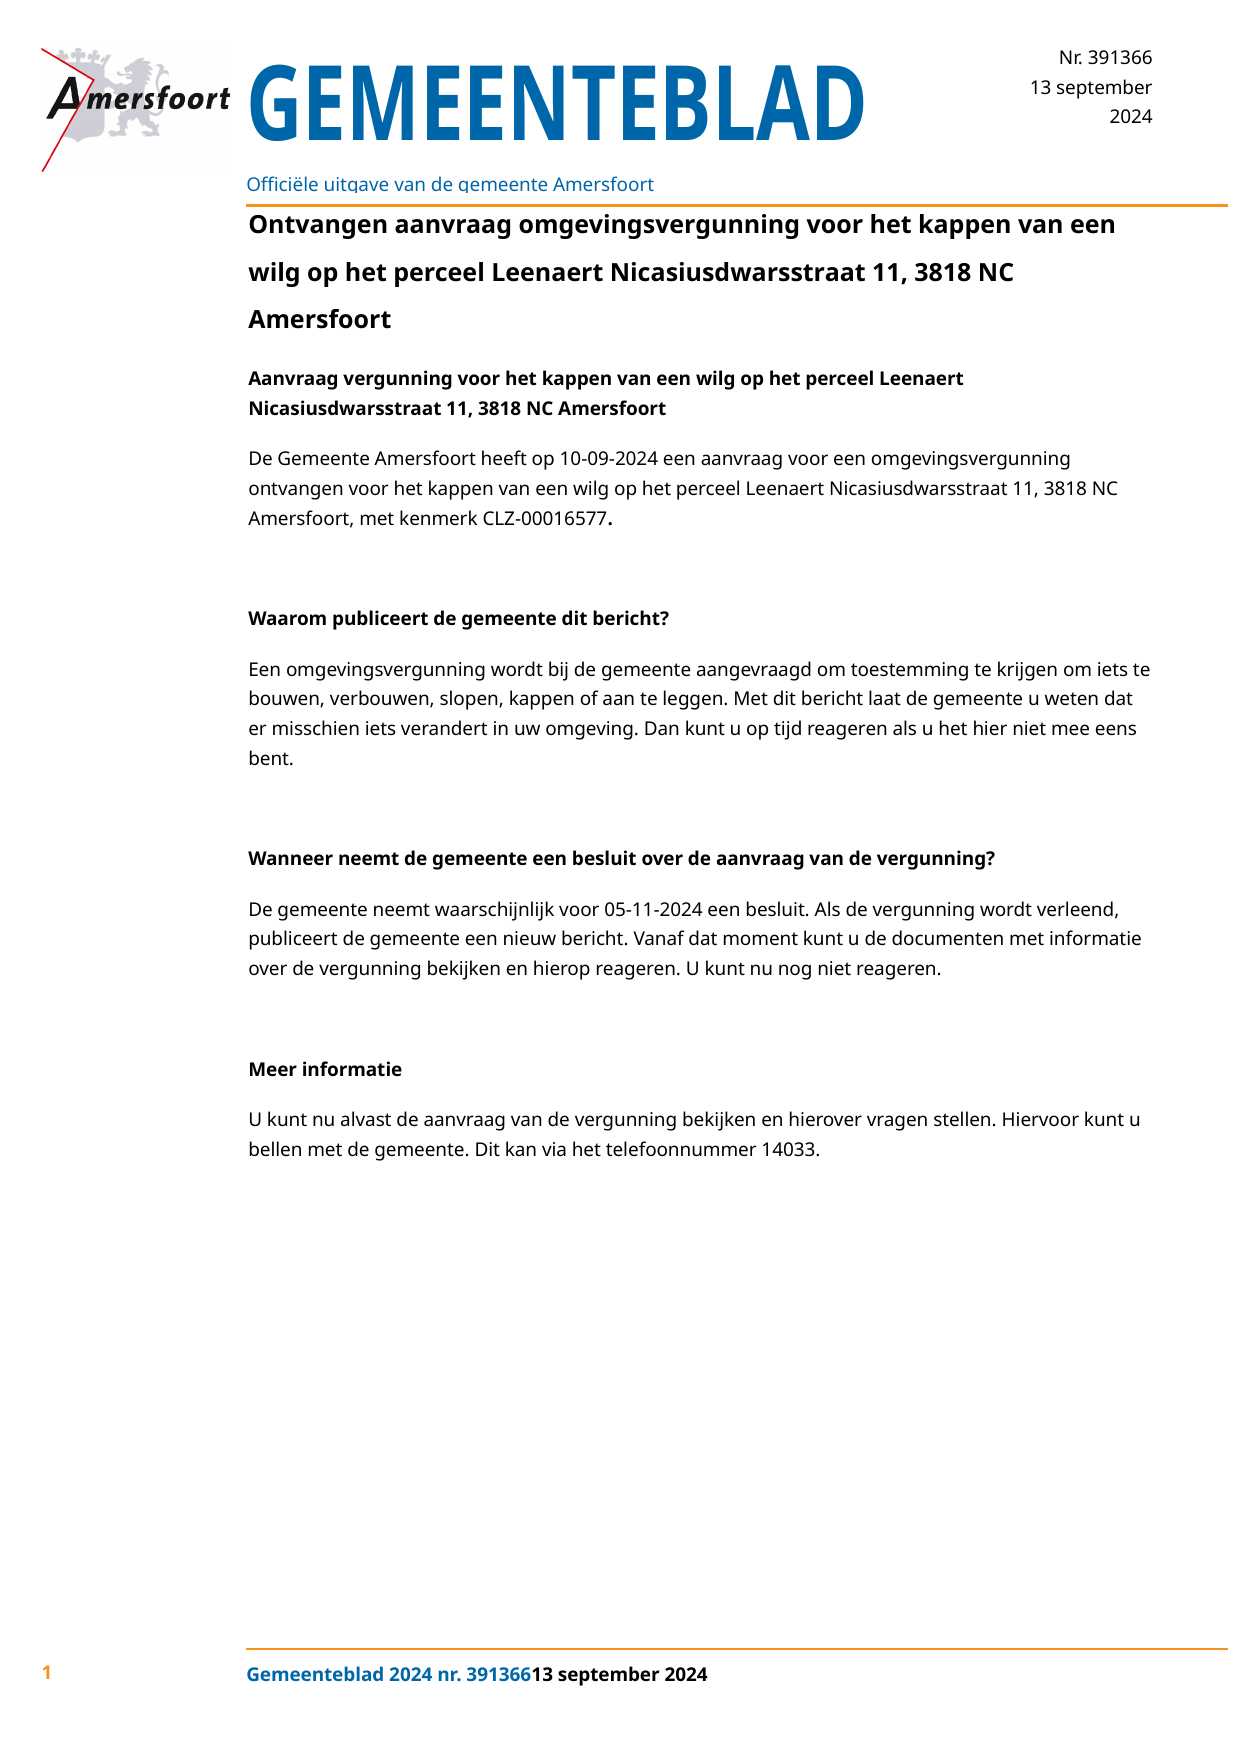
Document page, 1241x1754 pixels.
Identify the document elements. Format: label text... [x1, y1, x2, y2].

text Meer informatie [248, 1056, 1152, 1082]
text U kunt nu alvast de aanvraag van de vergunning bekijken en hierover vragen stellen. Hiervoor kunt u bellen met de gemeente. Dit kan via het telefoonnummer 14033. [248, 1106, 1152, 1162]
picture [41, 47, 231, 172]
text Een omgevingsvergunning wordt bij de gemeente aangevraagd om toestemming te krijgen om iets te bouwen, verbouwen, slopen, kappen of aan te leggen. Met dit bericht laat de gemeente u weten dat er misschien iets verandert in uw omgeving. Dan kunt u op tijd reageren als u het hier niet mee eens bent. [248, 656, 1152, 770]
text Aanvraag vergunning voor het kappen van een wilg op het perceel Leenaert Nicasiusdwarsstraat 11, 3818 NC Amersfoort [248, 366, 1152, 421]
text Ontvangen aanvraag omgevingsvergunning voor het kappen van een wilg op het perceel Leenaert Nicasiusdwarsstraat 11, 3818 NC Amersfoort [248, 207, 1152, 336]
text Waarom publiceert de gemeente dit bericht? [248, 606, 1152, 631]
text De gemeente neemt waarschijnlijk voor 05-11-2024 een besluit. Als de vergunning wordt verleend, publiceert de gemeente een nieuw bericht. Vanaf dat moment kunt u de documenten met informatie over de vergunning bekijken en hierop reageren. U kunt nu nog niet reageren. [248, 896, 1152, 981]
text De Gemeente Amersfoort heeft op 10-09-2024 een aanvraag voor een omgevingsvergunning ontvangen voor het kappen van een wilg op het perceel Leenaert Nicasiusdwarsstraat 11, 3818 NC Amersfoort, met kenmerk CLZ-00016577. [248, 446, 1152, 530]
text Wanneer neemt de gemeente een besluit over de aanvraag van de vergunning? [248, 846, 1152, 871]
